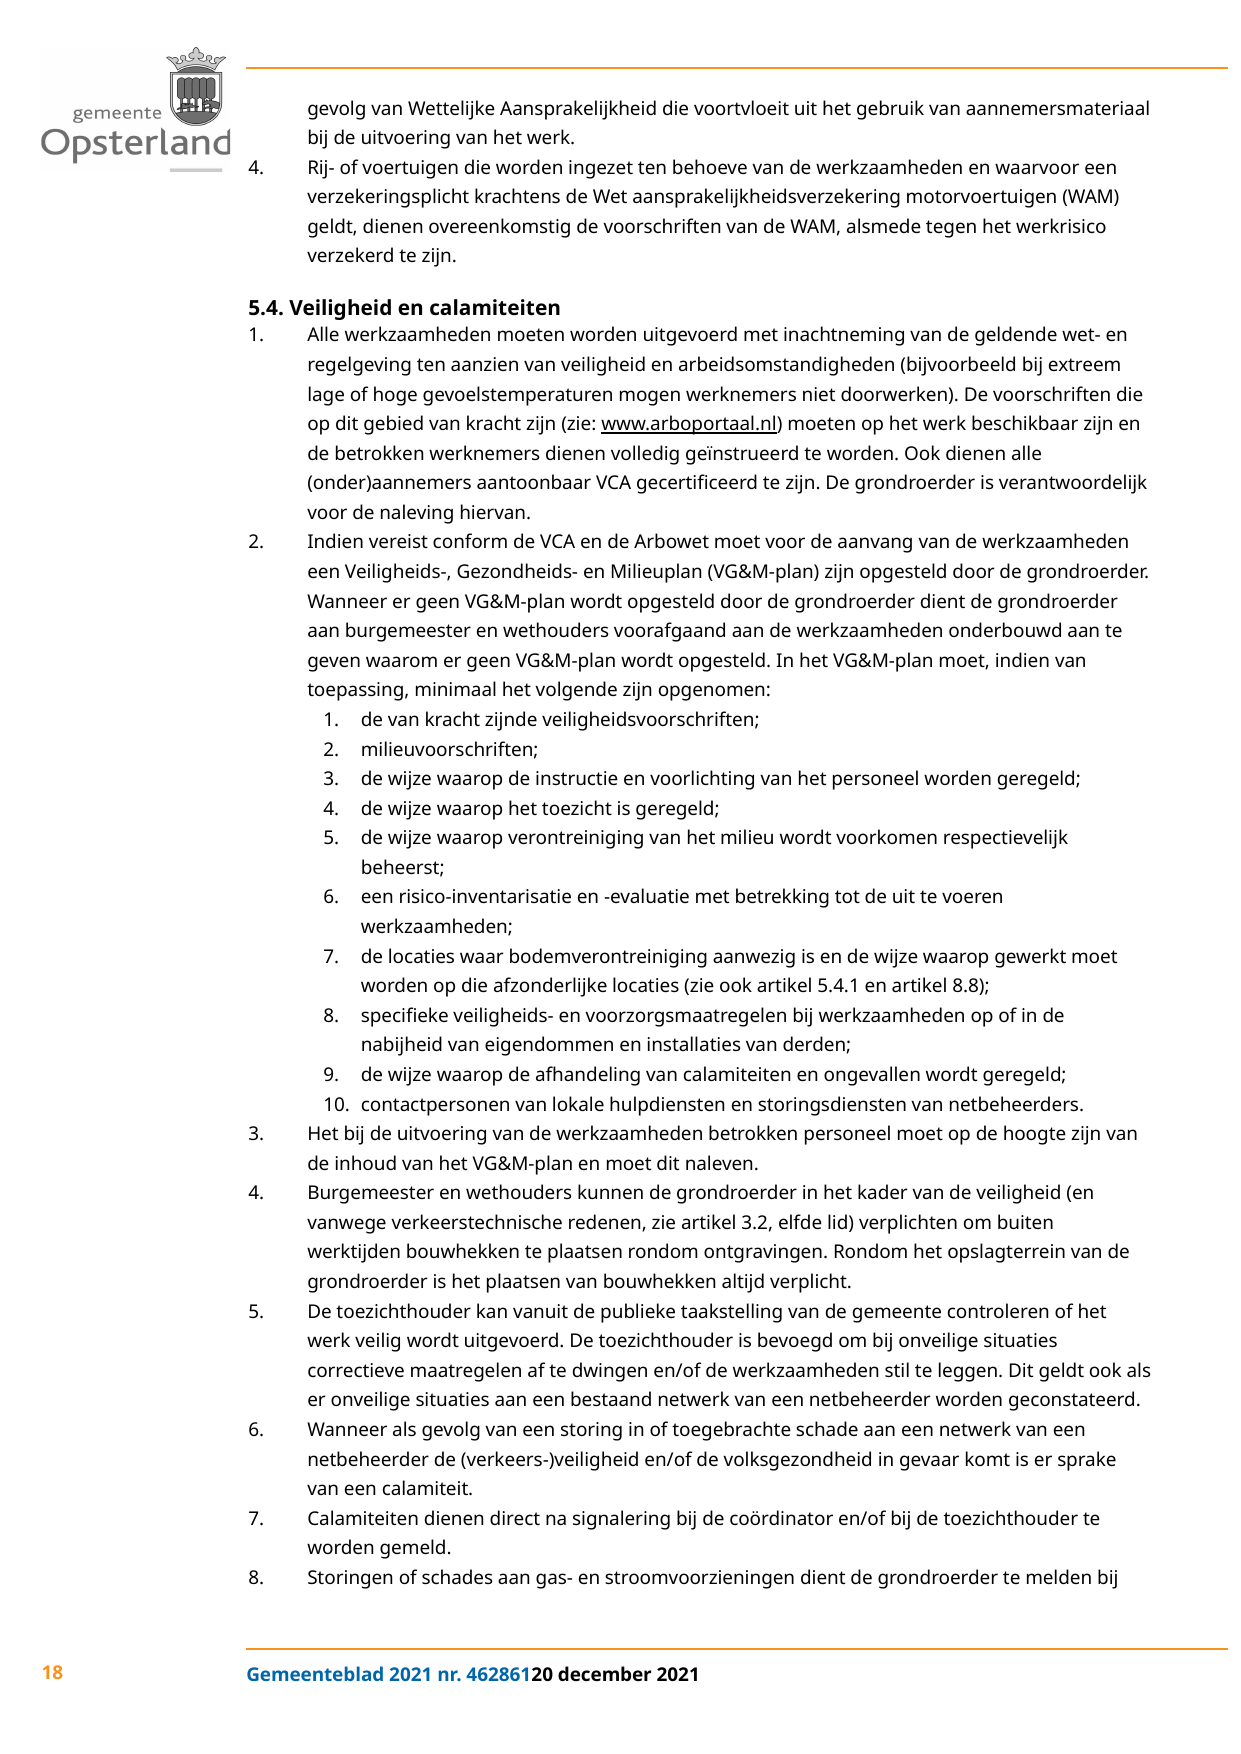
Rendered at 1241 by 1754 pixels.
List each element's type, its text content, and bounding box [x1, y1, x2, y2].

list de wijze waarop verontreiniging van het milieu wordt voorkomen respectievelijk beheerst; [323, 824, 1152, 880]
list milieuvoorschriften; [323, 736, 1152, 761]
list Indien vereist conform de VCA en de Arbowet moet voor de aanvang van de werkzaamheden een Veiligheids-, Gezondheids- en Milieuplan (VG&M-plan) zijn opgesteld door de grondroerder. Wanneer er geen VG&M-plan wordt opgesteld door de grondroerder dient de grondroerder aan burgemeester en wethouders voorafgaand aan de werkzaamheden onderbouwd aan te geven waarom er geen VG&M-plan wordt opgesteld. In het VG&M-plan moet, indien van toepassing, minimaal het volgende zijn opgenomen: [248, 529, 1152, 702]
list De toezichthouder kan vanuit de publieke taakstelling van de gemeente controleren of het werk veilig wordt uitgevoerd. De toezichthouder is bevoegd om bij onveilige situaties correctieve maatregelen af te dwingen en/of de werkzaamheden stil te leggen. Dit geldt ook als er onveilige situaties aan een bestaand netwerk van een netbeheerder worden geconstateerd. [248, 1298, 1152, 1412]
list contactpersonen van lokale hulpdiensten en storingsdiensten van netbeheerders. [323, 1091, 1152, 1116]
list Rij- of voertuigen die worden ingezet ten behoeve van de werkzaamheden en waarvoor een verzekeringsplicht krachtens de Wet aansprakelijkheidsverzekering motorvoertuigen (WAM) geldt, dienen overeenkomstig de voorschriften van de WAM, alsmede tegen het werkrisico verzekerd te zijn. [248, 154, 1152, 268]
list de van kracht zijnde veiligheidsvoorschriften; [323, 706, 1152, 732]
list een risico-inventarisatie en -evaluatie met betrekking tot de uit te voeren werkzaamheden; [323, 884, 1152, 939]
picture [41, 47, 231, 172]
list de wijze waarop het toezicht is geregeld; [323, 795, 1152, 821]
list de wijze waarop de instructie en voorlichting van het personeel worden geregeld; [323, 765, 1152, 791]
list Burgemeester en wethouders kunnen de grondroerder in het kader van de veiligheid (en vanwege verkeerstechnische redenen, zie artikel 3.2, elfde lid) verplichten om buiten werktijden bouwhekken te plaatsen rondom ontgravingen. Rondom het opslagterrein van de grondroerder is het plaatsen van bouwhekken altijd verplicht. [248, 1179, 1152, 1294]
list gevolg van Wettelijke Aansprakelijkheid die voortvloeit uit het gebruik van aannemersmateriaal bij de uitvoering van het werk. [248, 95, 1152, 150]
list Wanneer als gevolg van een storing in of toegebrachte schade aan een netwerk van een netbeheerder de (verkeers-)veiligheid en/of de volksgezondheid in gevaar komt is er sprake van een calamiteit. [248, 1416, 1152, 1501]
list Calamiteiten dienen direct na signalering bij de coördinator en/of bij de toezichthouder te worden gemeld. [248, 1505, 1152, 1560]
list specifieke veiligheids- en voorzorgsmaatregelen bij werkzaamheden op of in de nabijheid van eigendommen en installaties van derden; [323, 1002, 1152, 1057]
list Het bij de uitvoering van de werkzaamheden betrokken personeel moet op de hoogte zijn van de inhoud van het VG&M-plan en moet dit naleven. [248, 1120, 1152, 1176]
list de locaties waar bodemverontreiniging aanwezig is en de wijze waarop gewerkt moet worden op die afzonderlijke locaties (zie ook artikel 5.4.1 en artikel 8.8); [323, 943, 1152, 998]
list Alle werkzaamheden moeten worden uitgevoerd met inachtneming van de geldende wet- en regelgeving ten aanzien van veiligheid en arbeidsomstandigheden (bijvoorbeeld bij extreem lage of hoge gevoelstemperaturen mogen werknemers niet doorwerken). De voorschriften die op dit gebied van kracht zijn (zie: www.arboportaal.nl) moeten op het werk beschikbaar zijn en de betrokken werknemers dienen volledig geïnstrueerd te worden. Ook dienen alle (onder)aannemers aantoonbaar VCA gecertificeerd te zijn. De grondroerder is verantwoordelijk voor de naleving hiervan. [248, 322, 1152, 525]
list Storingen of schades aan gas- en stroomvoorzieningen dient de grondroerder te melden bij [248, 1564, 1152, 1590]
text 5.4. Veiligheid en calamiteiten [248, 293, 1152, 322]
list de wijze waarop de afhandeling van calamiteiten en ongevallen wordt geregeld; [323, 1061, 1152, 1087]
